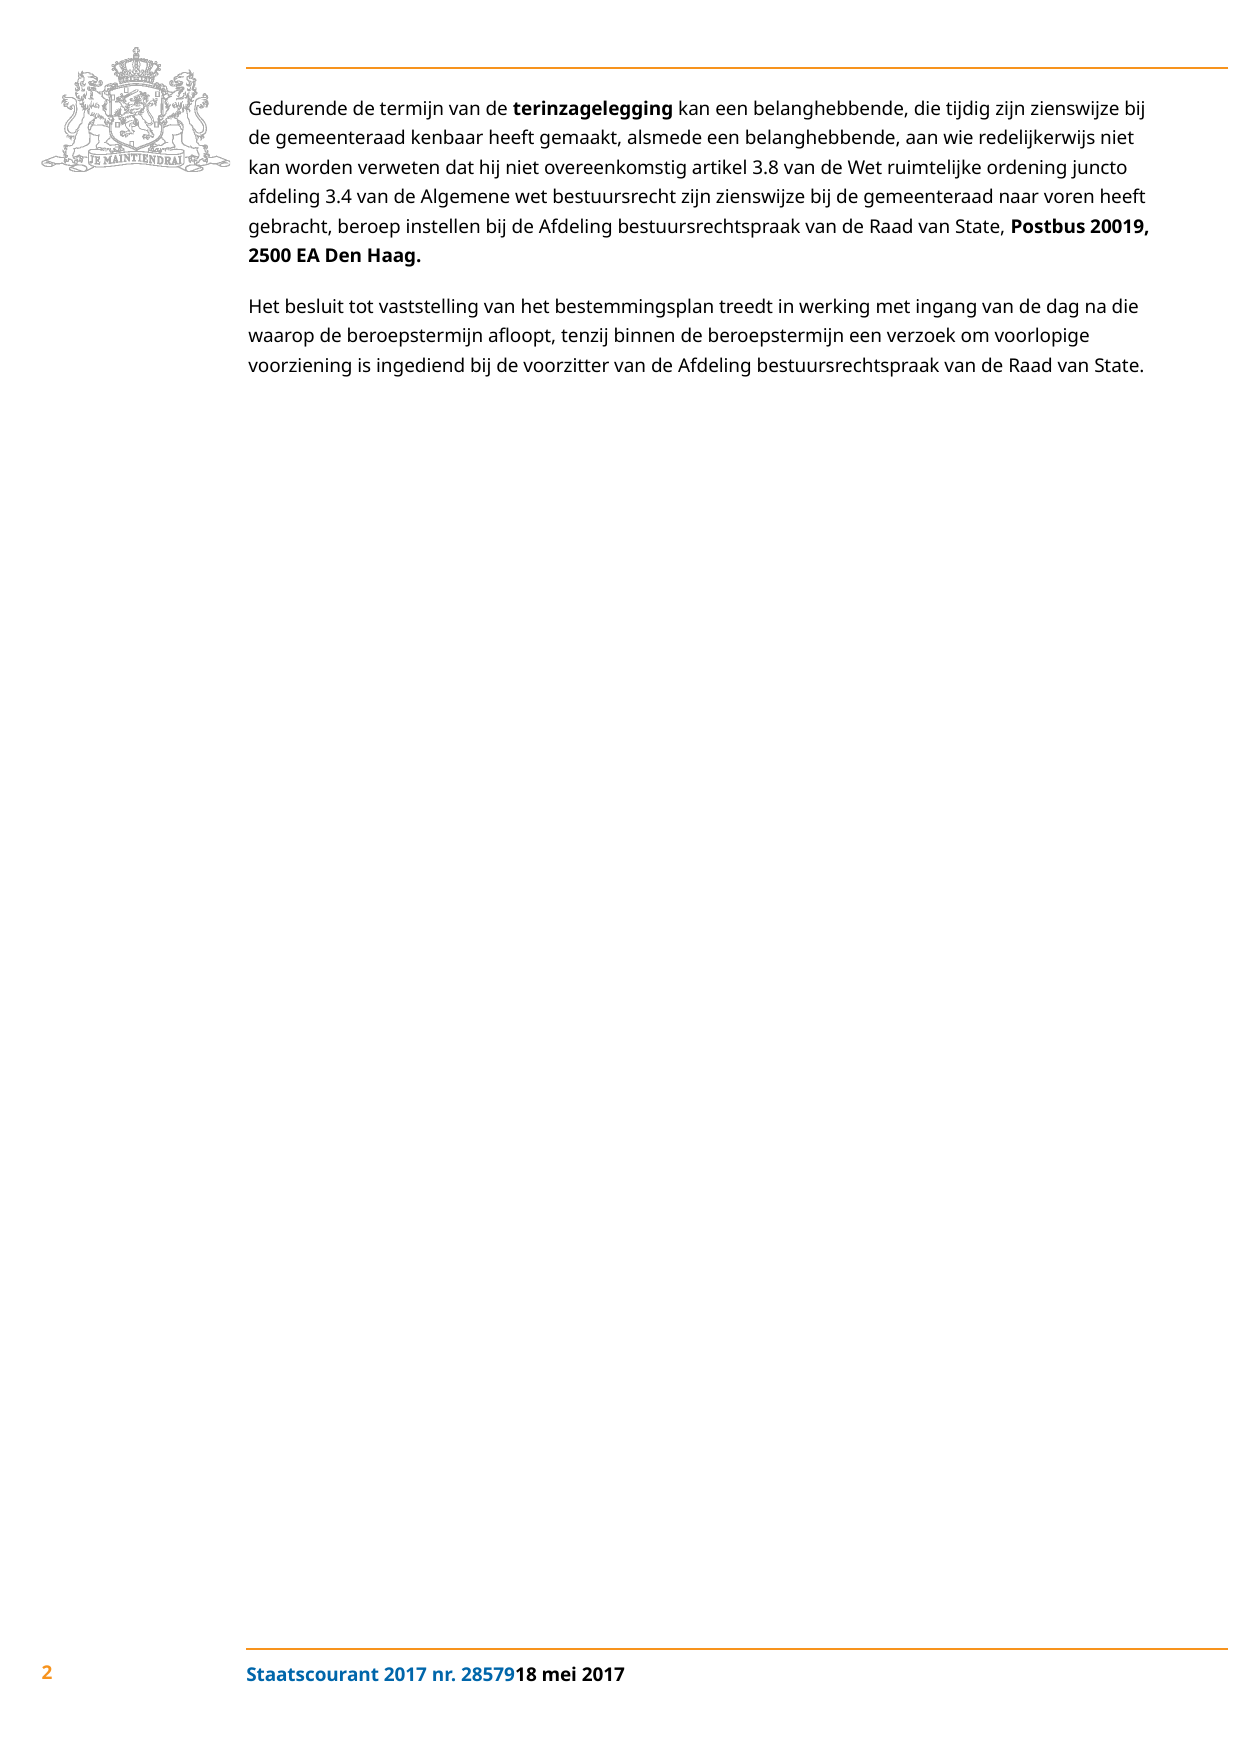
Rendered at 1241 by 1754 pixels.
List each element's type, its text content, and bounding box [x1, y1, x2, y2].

text Het besluit tot vaststelling van het bestemmingsplan treedt in werking met ingang van de dag na die waarop de beroepstermijn afloopt, tenzij binnen de beroepstermijn een verzoek om voorlopige voorziening is ingediend bij de voorzitter van de Afdeling bestuursrechtspraak van de Raad van State. [248, 293, 1152, 378]
picture [41, 47, 231, 172]
text Gedurende de termijn van de terinzagelegging kan een belanghebbende, die tijdig zijn zienswijze bij de gemeenteraad kenbaar heeft gemaakt, alsmede een belanghebbende, aan wie redelijkerwijs niet kan worden verweten dat hij niet overeenkomstig artikel 3.8 van de Wet ruimtelijke ordening juncto afdeling 3.4 van de Algemene wet bestuursrecht zijn zienswijze bij de gemeenteraad naar voren heeft gebracht, beroep instellen bij de Afdeling bestuursrechtspraak van de Raad van State, Postbus 20019, 2500 EA Den Haag. [248, 95, 1152, 268]
